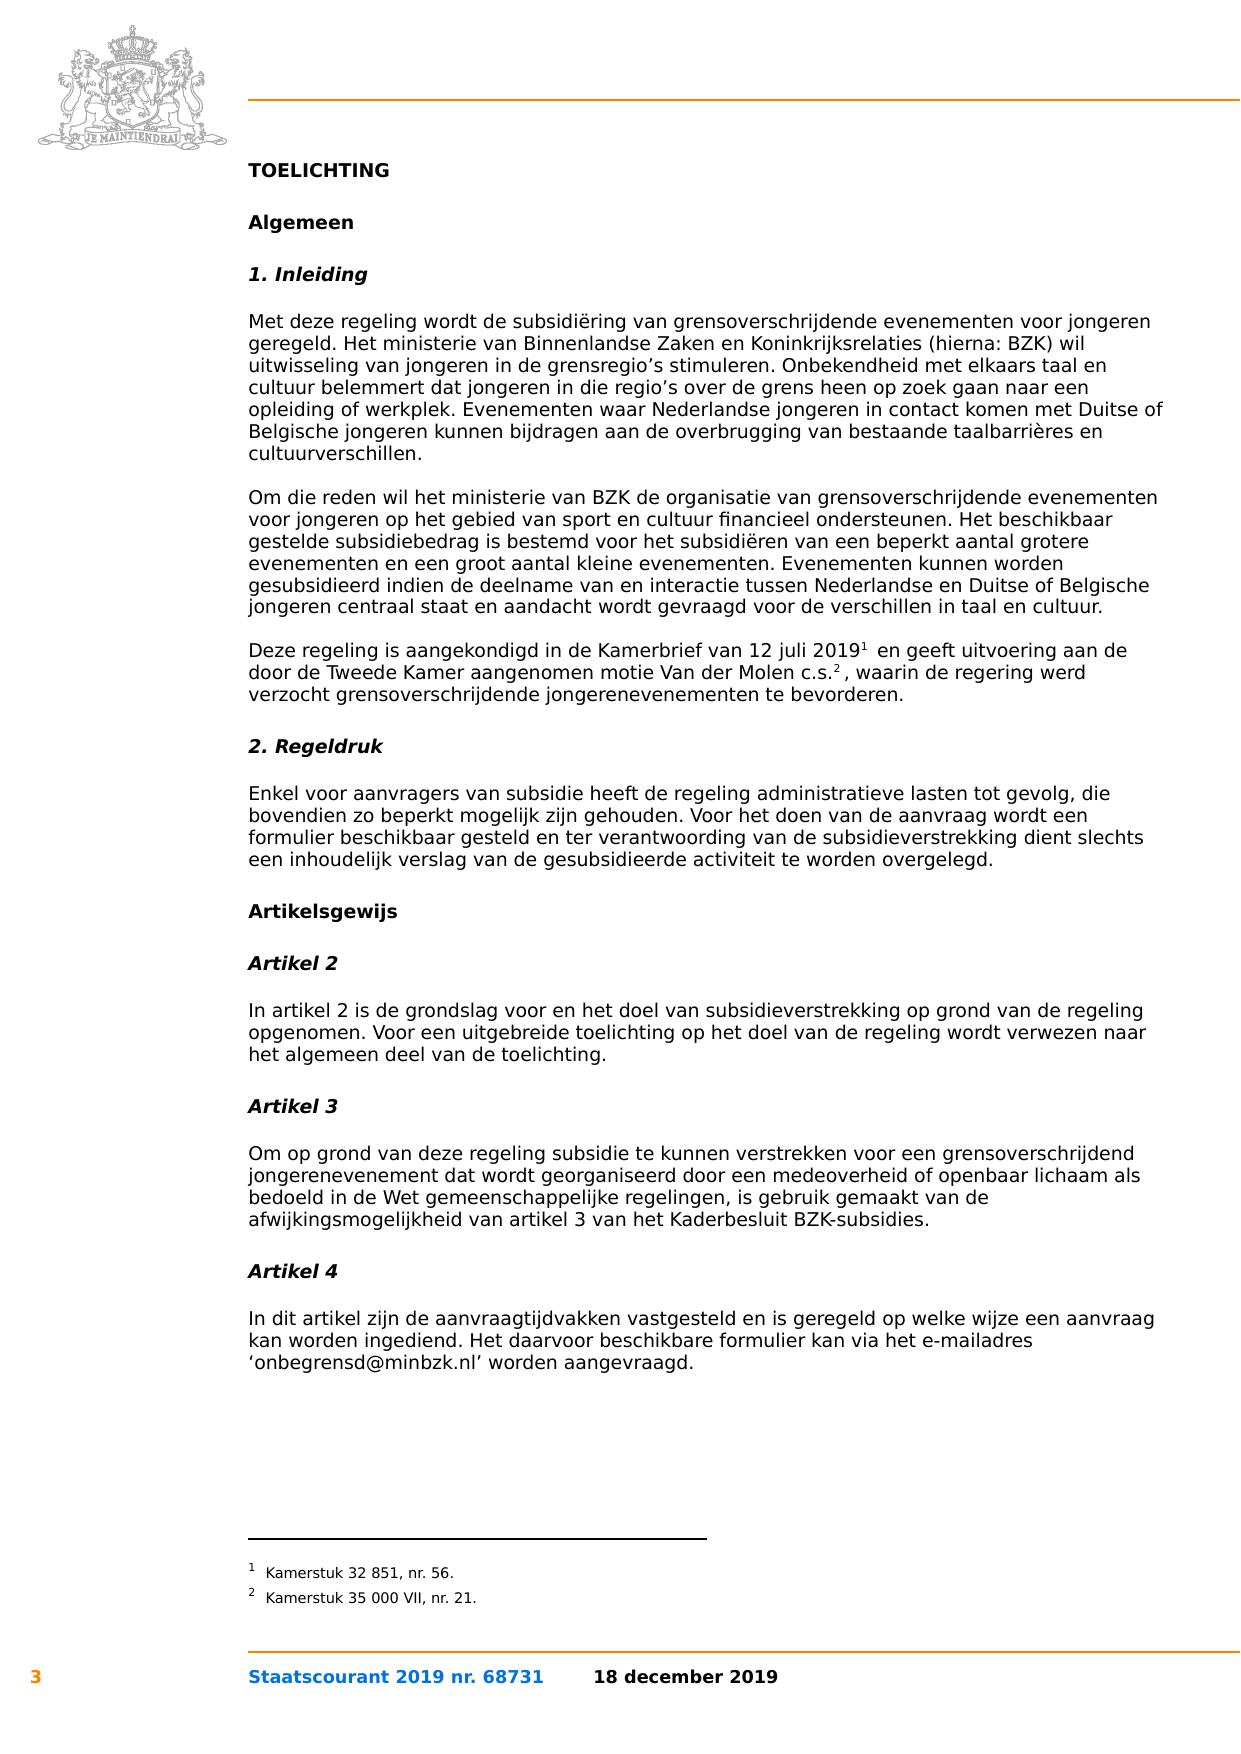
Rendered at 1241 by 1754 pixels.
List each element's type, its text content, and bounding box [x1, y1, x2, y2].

subtitle Artikelsgewijs [248, 901, 1163, 923]
text Kamerstuk 32 851, nr. 56. [248, 1561, 1163, 1583]
subtitle 1. Inleiding [248, 264, 1163, 286]
text Om op grond van deze regeling subsidie te kunnen verstrekken voor een grensoverschrijdend jongerenevenement dat wordt georganiseerd door een medeoverheid of openbaar lichaam als bedoeld in de Wet gemeenschappelijke regelingen, is gebruik gemaakt van de afwijkingsmogelijkheid van artikel 3 van het Kaderbesluit BZK-subsidies. [248, 1143, 1163, 1231]
subtitle TOELICHTING [248, 160, 1163, 182]
text In artikel 2 is de grondslag voor en het doel van subsidieverstrekking op grond van de regeling opgenomen. Voor een uitgebreide toelichting op het doel van de regeling wordt verwezen naar het algemeen deel van de toelichting. [248, 1000, 1163, 1066]
text Om die reden wil het ministerie van BZK de organisatie van grensoverschrijdende evenementen voor jongeren op het gebied van sport en cultuur financieel ondersteunen. Het beschikbaar gestelde subsidiebedrag is bestemd voor het subsidiëren van een beperkt aantal grotere evenementen en een groot aantal kleine evenementen. Evenementen kunnen worden gesubsidieerd indien de deelname van en interactie tussen Nederlandse en Duitse of Belgische jongeren centraal staat en aandacht wordt gevraagd voor de verschillen in taal en cultuur. [248, 487, 1163, 618]
text In dit artikel zijn de aanvraagtijdvakken vastgesteld en is geregeld op welke wijze een aanvraag kan worden ingediend. Het daarvoor beschikbare formulier kan via het e-mailadres ‘onbegrensd@minbzk.nl’ worden aangevraagd. [248, 1308, 1163, 1374]
subtitle Algemeen [248, 212, 1163, 234]
picture [38, 25, 227, 150]
subtitle 2. Regeldruk [248, 736, 1163, 758]
subtitle Artikel 2 [248, 953, 1163, 975]
text Met deze regeling wordt de subsidiëring van grensoverschrijdende evenementen voor jongeren geregeld. Het ministerie van Binnenlandse Zaken en Koninkrijksrelaties (hierna: BZK) wil uitwisseling van jongeren in de grensregio’s stimuleren. Onbekendheid met elkaars taal en cultuur belemmert dat jongeren in die regio’s over de grens heen op zoek gaan naar een opleiding of werkplek. Evenementen waar Nederlandse jongeren in contact komen met Duitse of Belgische jongeren kunnen bijdragen aan de overbrugging van bestaande taalbarrières en cultuurverschillen. [248, 311, 1163, 465]
subtitle Artikel 4 [248, 1261, 1163, 1283]
text Kamerstuk 35 000 VII, nr. 21. [248, 1586, 1163, 1608]
subtitle Artikel 3 [248, 1096, 1163, 1118]
text Enkel voor aanvragers van subsidie heeft de regeling administratieve lasten tot gevolg, die bovendien zo beperkt mogelijk zijn gehouden. Voor het doen van de aanvraag wordt een formulier beschikbaar gesteld en ter verantwoording van de subsidieverstrekking dient slechts een inhoudelijk verslag van de gesubsidieerde activiteit te worden overgelegd. [248, 783, 1163, 871]
text Deze regeling is aangekondigd in de Kamerbrief van 12 juli 2019 en geeft uitvoering aan de door de Tweede Kamer aangenomen motie Van der Molen c.s., waarin de regering werd verzocht grensoverschrijdende jongerenevenementen te bevorderen. [248, 640, 1163, 706]
